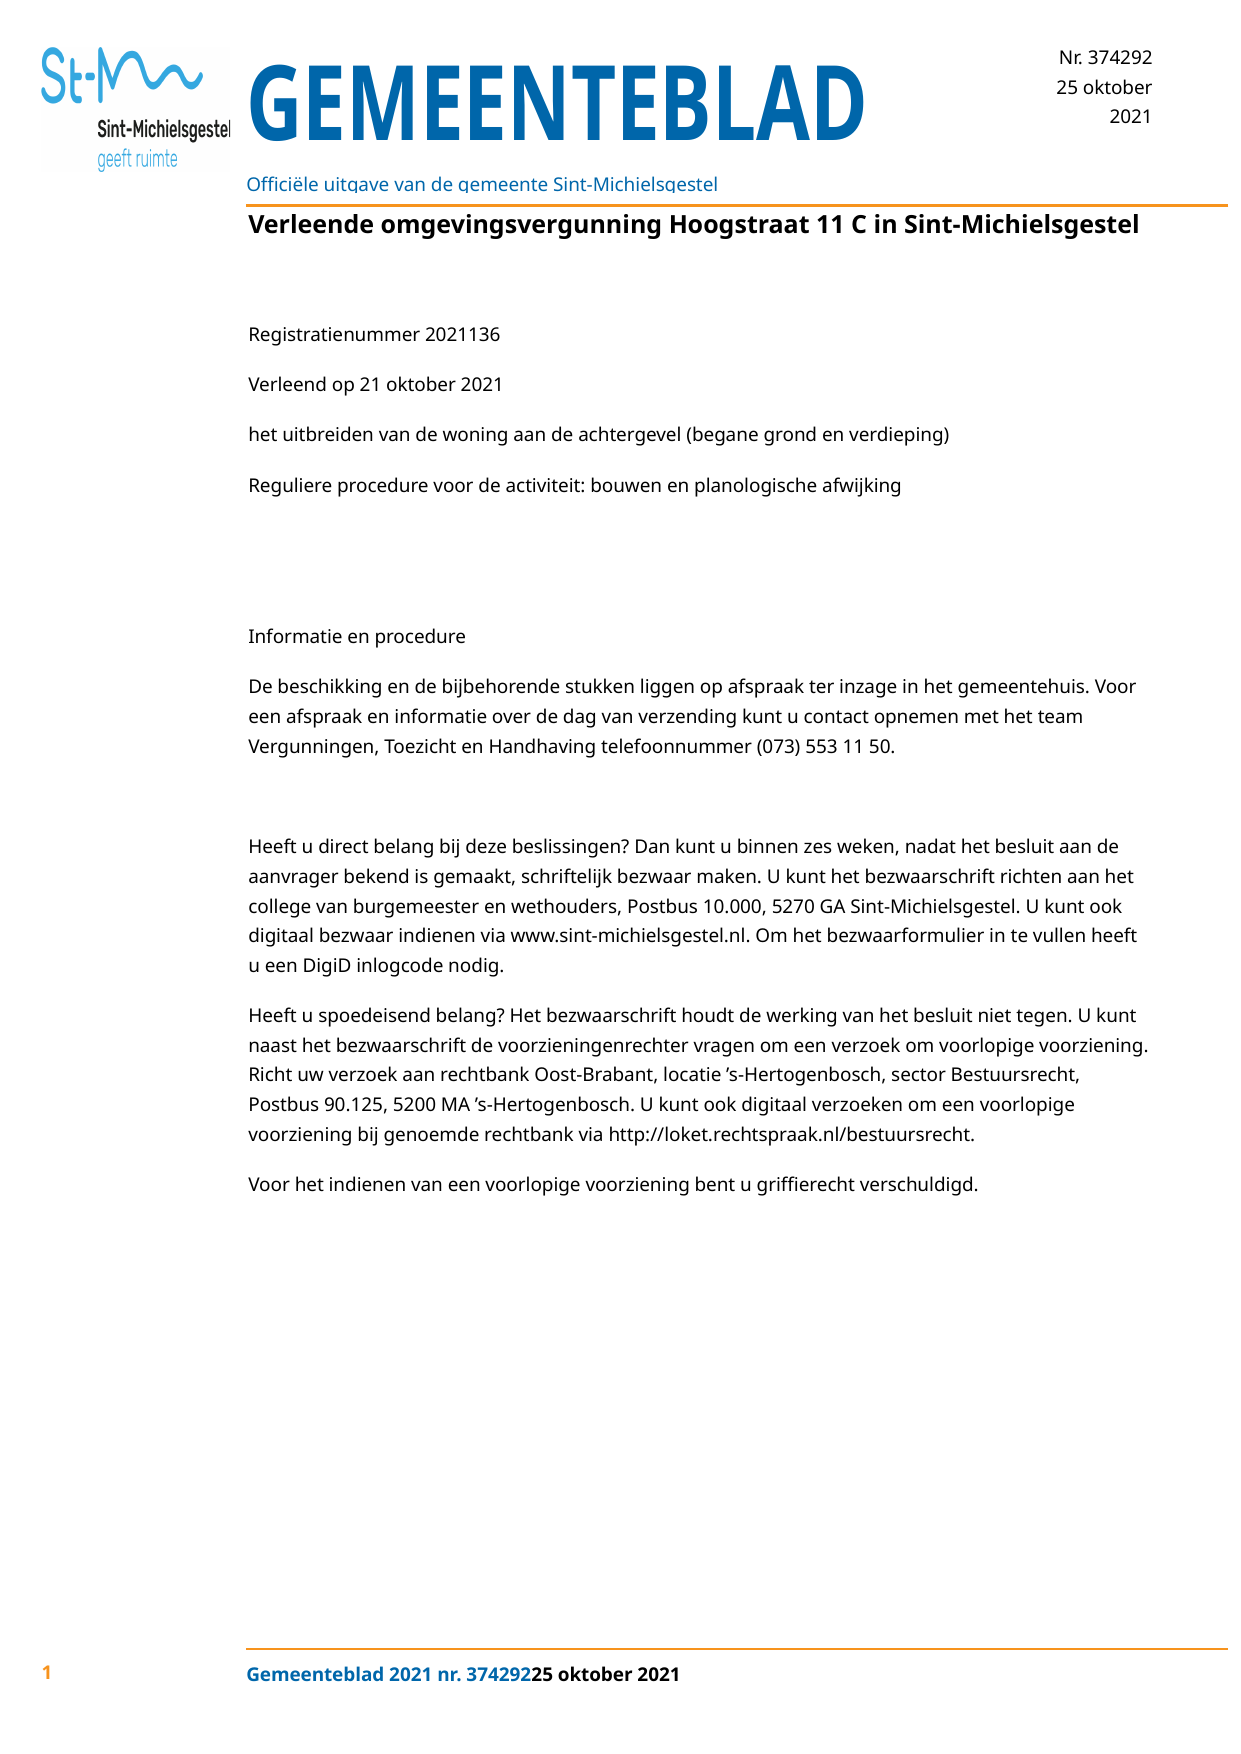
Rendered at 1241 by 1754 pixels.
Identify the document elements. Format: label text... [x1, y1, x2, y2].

picture [41, 47, 231, 172]
text De beschikking en de bijbehorende stukken liggen op afspraak ter inzage in het gemeentehuis. Voor een afspraak en informatie over de dag van verzending kunt u contact opnemen met het team Vergunningen, Toezicht en Handhaving telefoonnummer (073) 553 11 50. [248, 674, 1152, 758]
text Voor het indienen van een voorlopige voorziening bent u griffierecht verschuldigd. [248, 1171, 1152, 1197]
text Heeft u spoedeisend belang? Het bezwaarschrift houdt de werking van het besluit niet tegen. U kunt naast het bezwaarschrift de voorzieningenrechter vragen om een verzoek om voorlopige voorziening. Richt uw verzoek aan rechtbank Oost-Brabant, locatie ’s-Hertogenbosch, sector Bestuursrecht, Postbus 90.125, 5200 MA ’s-Hertogenbosch. U kunt ook digitaal verzoeken om een voorlopige voorziening bij genoemde rechtbank via http://loket.rechtspraak.nl/bestuursrecht. [248, 1002, 1152, 1146]
text Heeft u direct belang bij deze beslissingen? Dan kunt u binnen zes weken, nadat het besluit aan de aanvrager bekend is gemaakt, schriftelijk bezwaar maken. U kunt het bezwaarschrift richten aan het college van burgemeester en wethouders, Postbus 10.000, 5270 GA Sint-Michielsgestel. U kunt ook digitaal bezwaar indienen via www.sint-michielsgestel.nl. Om het bezwaarformulier in te vullen heeft u een DigiD inlogcode nodig. [248, 834, 1152, 978]
text het uitbreiden van de woning aan de achtergevel (begane grond en verdieping) [248, 422, 1152, 447]
text Reguliere procedure voor de activiteit: bouwen en planologische afwijking [248, 472, 1152, 498]
text Verleend op 21 oktober 2021 [248, 371, 1152, 397]
text Verleende omgevingsvergunning Hoogstraat 11 C in Sint-Michielsgestel [248, 207, 1152, 241]
text Informatie en procedure [248, 623, 1152, 649]
text Registratienummer 2021136 [248, 321, 1152, 346]
